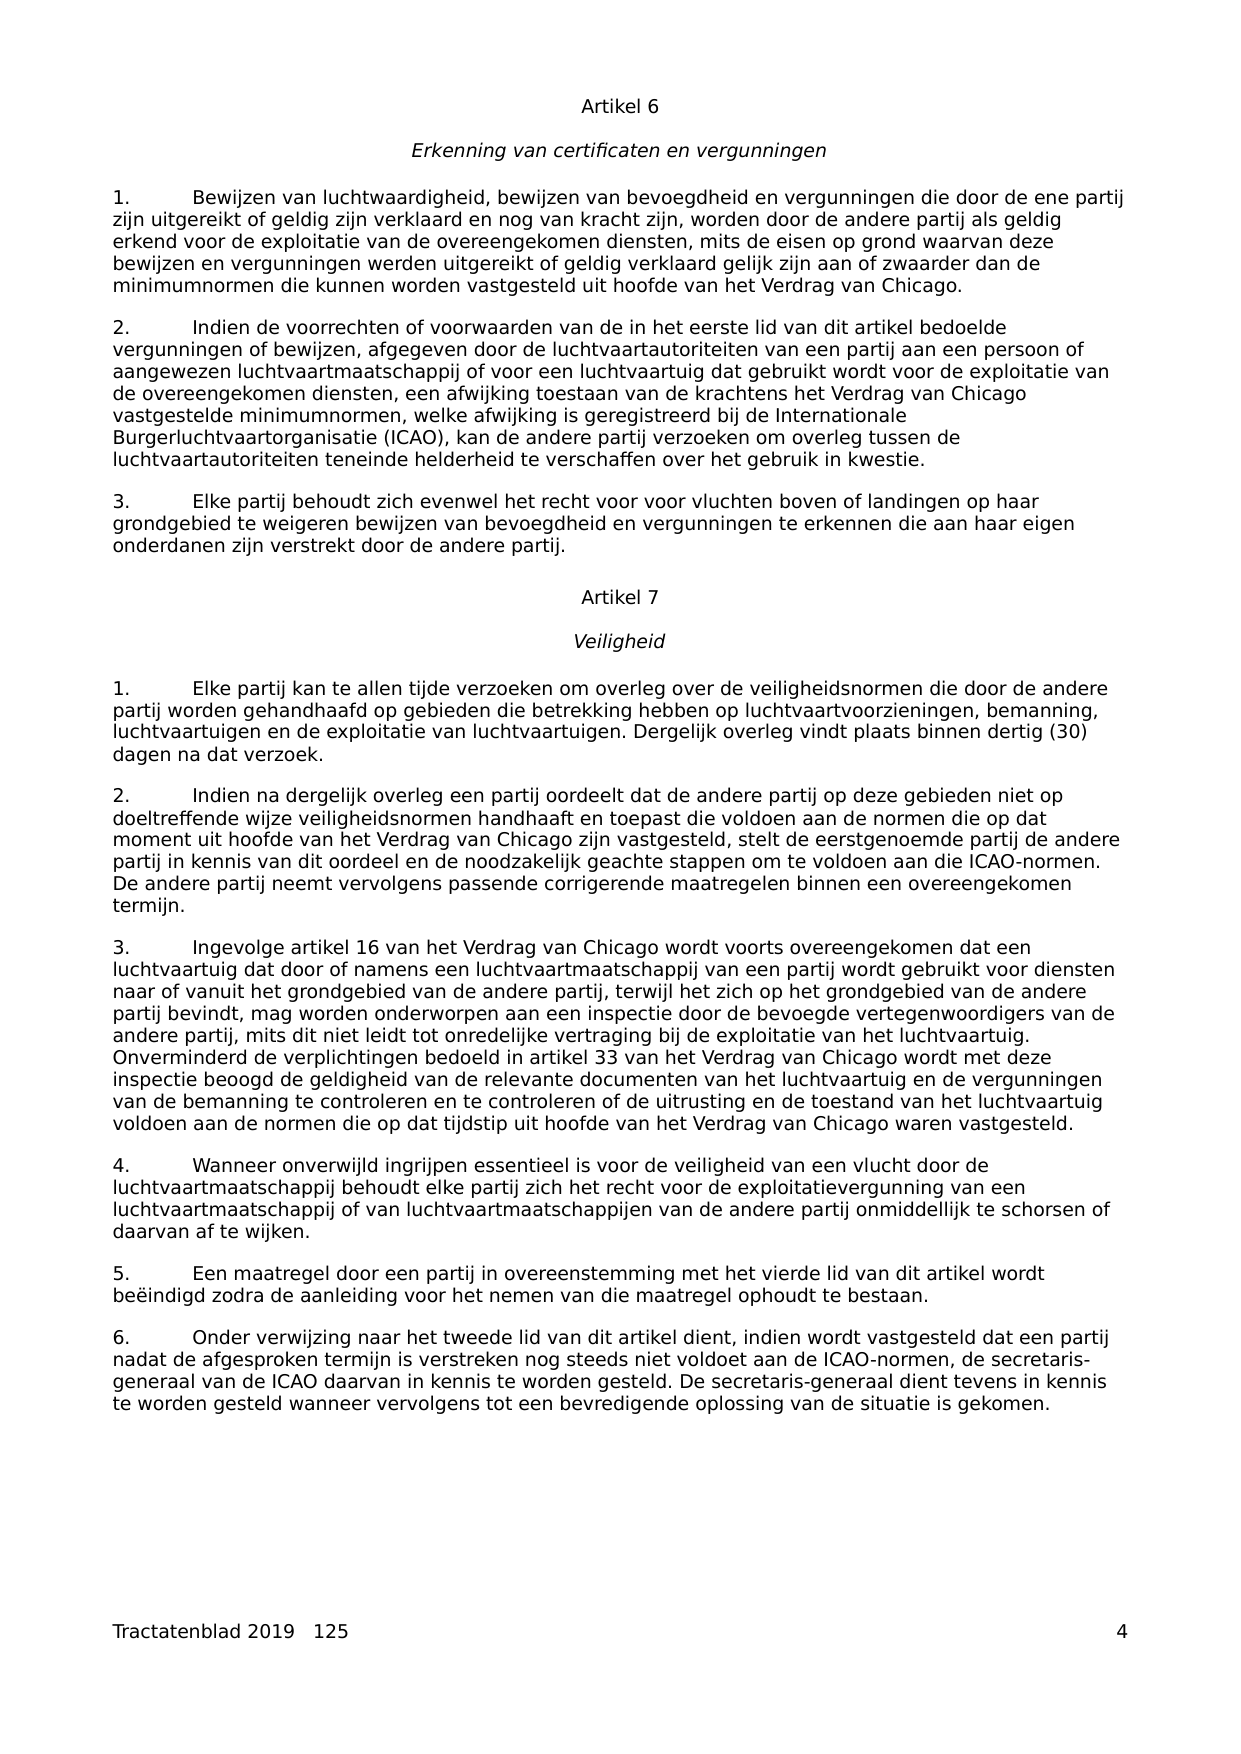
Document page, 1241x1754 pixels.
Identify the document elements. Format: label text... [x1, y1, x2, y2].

text 2. Indien na dergelijk overleg een partij oordeelt dat de andere partij op deze gebieden niet op doeltreffende wijze veiligheidsnormen handhaaft en toepast die voldoen aan de normen die op dat moment uit hoofde van het Verdrag van Chicago zijn vastgesteld, stelt de eerstgenoemde partij de andere partij in kennis van dit oordeel en de noodzakelijk geachte stappen om te voldoen aan die ICAO-normen. De andere partij neemt vervolgens passende corrigerende maatregelen binnen een overeengekomen termijn. [112, 785, 1128, 917]
text 5. Een maatregel door een partij in overeenstemming met het vierde lid van dit artikel wordt beëindigd zodra de aanleiding voor het nemen van die maatregel ophoudt te bestaan. [112, 1263, 1128, 1307]
subtitle Artikel 6 Erkenning van certificaten en vergunningen [112, 96, 1128, 162]
text 3. Elke partij behoudt zich evenwel het recht voor voor vluchten boven of landingen op haar grondgebied te weigeren bewijzen van bevoegdheid en vergunningen te erkennen die aan haar eigen onderdanen zijn verstrekt door de andere partij. [112, 491, 1128, 557]
text 6. Onder verwijzing naar het tweede lid van dit artikel dient, indien wordt vastgesteld dat een partij nadat de afgesproken termijn is verstreken nog steeds niet voldoet aan de ICAO-normen, de secretaris-generaal van de ICAO daarvan in kennis te worden gesteld. De secretaris-generaal dient tevens in kennis te worden gesteld wanneer vervolgens tot een bevredigende oplossing van de situatie is gekomen. [112, 1327, 1128, 1415]
text 1. Elke partij kan te allen tijde verzoeken om overleg over de veiligheidsnormen die door de andere partij worden gehandhaafd op gebieden die betrekking hebben op luchtvaartvoorzieningen, bemanning, luchtvaartuigen en de exploitatie van luchtvaartuigen. Dergelijk overleg vindt plaats binnen dertig (30) dagen na dat verzoek. [112, 677, 1128, 765]
text 2. Indien de voorrechten of voorwaarden van de in het eerste lid van dit artikel bedoelde vergunningen of bewijzen, afgegeven door de luchtvaartautoriteiten van een partij aan een persoon of aangewezen luchtvaartmaatschappij of voor een luchtvaartuig dat gebruikt wordt voor de exploitatie van de overeengekomen diensten, een afwijking toestaan van de krachtens het Verdrag van Chicago vastgestelde minimumnormen, welke afwijking is geregistreerd bij de Internationale Burgerluchtvaartorganisatie (ICAO), kan de andere partij verzoeken om overleg tussen de luchtvaartautoriteiten teneinde helderheid te verschaffen over het gebruik in kwestie. [112, 317, 1128, 471]
subtitle Artikel 7 Veiligheid [112, 587, 1128, 652]
text 4. Wanneer onverwijld ingrijpen essentieel is voor de veiligheid van een vlucht door de luchtvaartmaatschappij behoudt elke partij zich het recht voor de exploitatievergunning van een luchtvaartmaatschappij of van luchtvaartmaatschappijen van de andere partij onmiddellijk te schorsen of daarvan af te wijken. [112, 1155, 1128, 1243]
text 1. Bewijzen van luchtwaardigheid, bewijzen van bevoegdheid en vergunningen die door de ene partij zijn uitgereikt of geldig zijn verklaard en nog van kracht zijn, worden door de andere partij als geldig erkend voor de exploitatie van de overeengekomen diensten, mits de eisen op grond waarvan deze bewijzen en vergunningen werden uitgereikt of geldig verklaard gelijk zijn aan of zwaarder dan de minimumnormen die kunnen worden vastgesteld uit hoofde van het Verdrag van Chicago. [112, 187, 1128, 297]
text 3. Ingevolge artikel 16 van het Verdrag van Chicago wordt voorts overeengekomen dat een luchtvaartuig dat door of namens een luchtvaartmaatschappij van een partij wordt gebruikt voor diensten naar of vanuit het grondgebied van de andere partij, terwijl het zich op het grondgebied van de andere partij bevindt, mag worden onderworpen aan een inspectie door de bevoegde vertegenwoordigers van de andere partij, mits dit niet leidt tot onredelijke vertraging bij de exploitatie van het luchtvaartuig. Onverminderd de verplichtingen bedoeld in artikel 33 van het Verdrag van Chicago wordt met deze inspectie beoogd de geldigheid van de relevante documenten van het luchtvaartuig en de vergunningen van de bemanning te controleren en te controleren of de uitrusting en de toestand van het luchtvaartuig voldoen aan de normen die op dat tijdstip uit hoofde van het Verdrag van Chicago waren vastgesteld. [112, 937, 1128, 1135]
